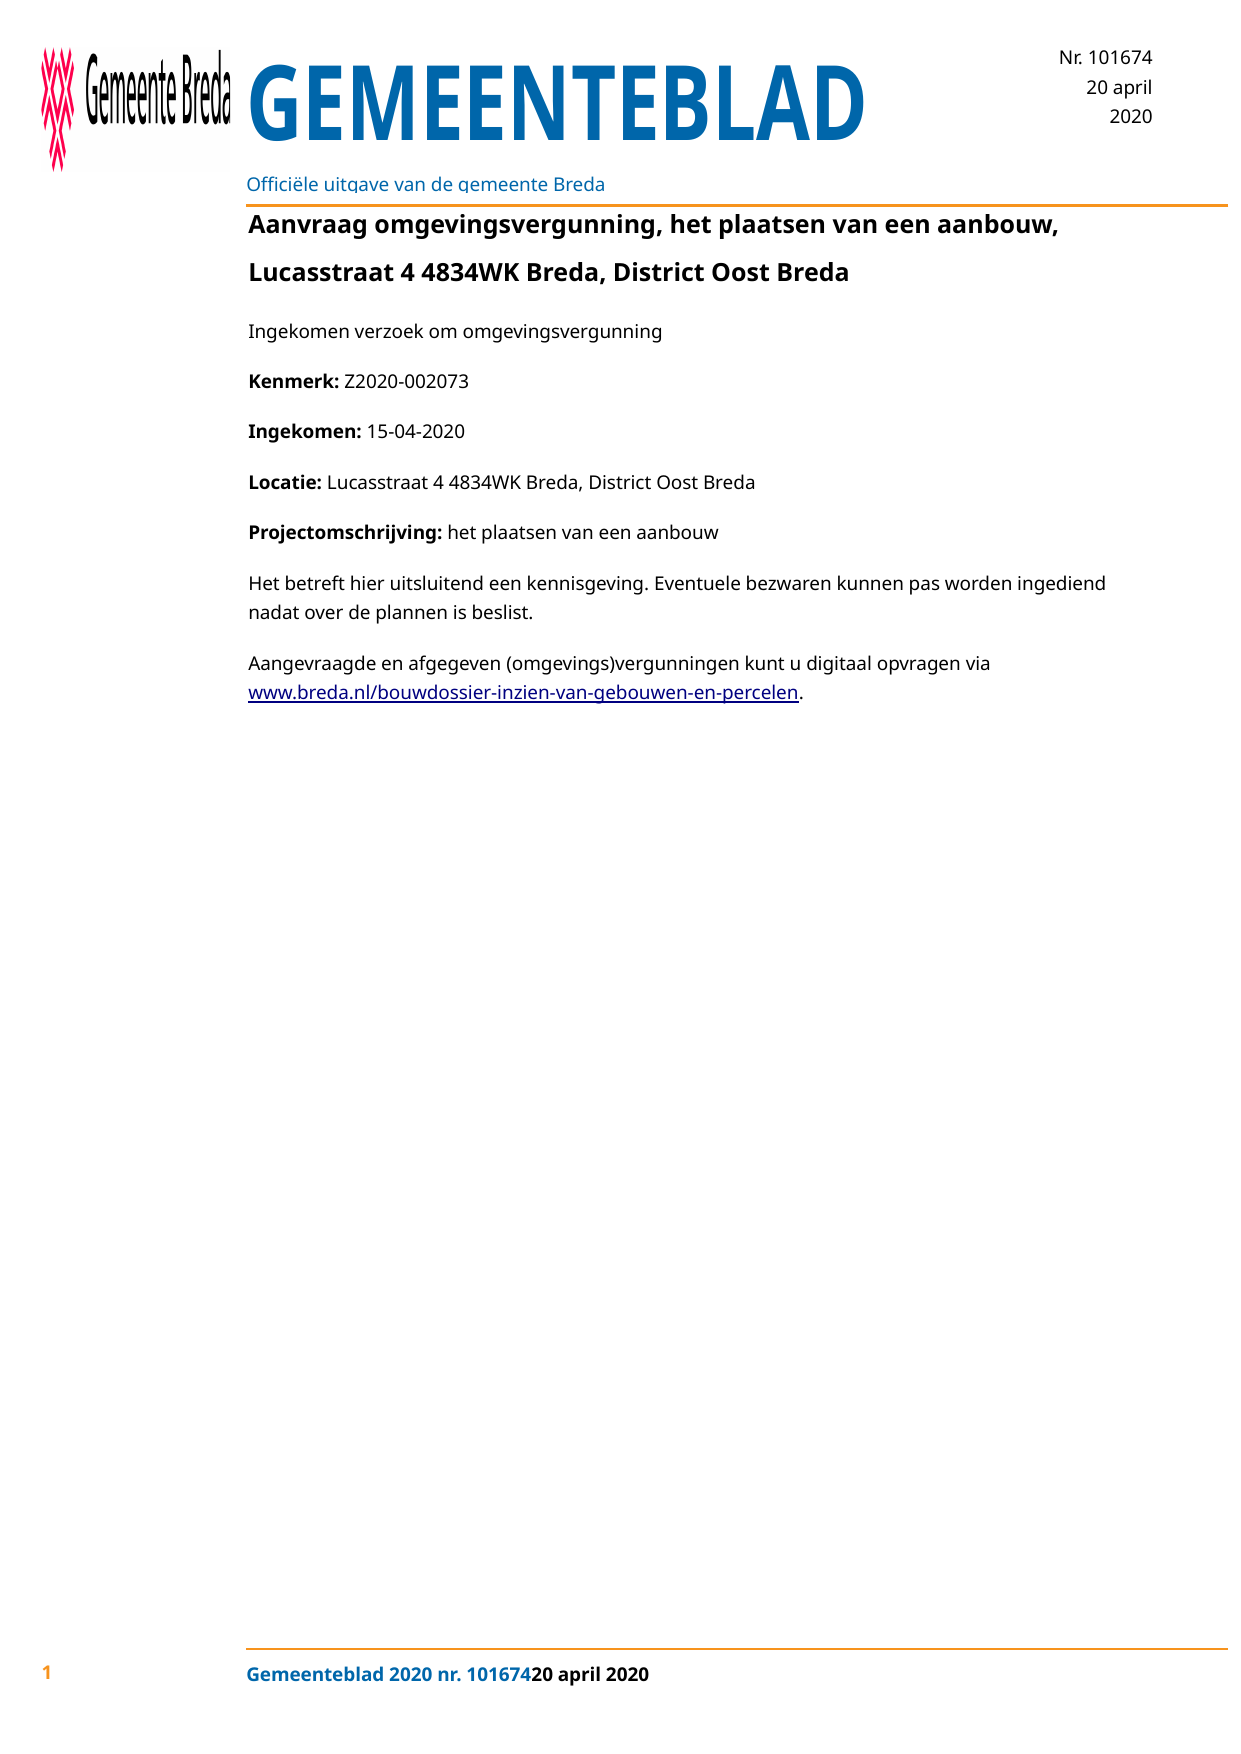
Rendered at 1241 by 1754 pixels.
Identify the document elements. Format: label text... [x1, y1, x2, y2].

text Ingekomen: 15-04-2020 [248, 419, 1152, 444]
picture [41, 47, 231, 172]
text Locatie: Lucasstraat 4 4834WK Breda, District Oost Breda [248, 469, 1152, 495]
text Aangevraagde en afgegeven (omgevings)vergunningen kunt u digitaal opvragen via www.breda.nl/bouwdossier-inzien-van-gebouwen-en-percelen. [248, 650, 1152, 705]
text Het betreft hier uitsluitend een kennisgeving. Eventuele bezwaren kunnen pas worden ingediend nadat over de plannen is beslist. [248, 570, 1152, 625]
text Ingekomen verzoek om omgevingsvergunning [248, 318, 1152, 344]
text Aanvraag omgevingsvergunning, het plaatsen van een aanbouw, Lucasstraat 4 4834WK Breda, District Oost Breda [248, 207, 1152, 288]
text Projectomschrijving: het plaatsen van een aanbouw [248, 519, 1152, 545]
text Kenmerk: Z2020-002073 [248, 368, 1152, 394]
